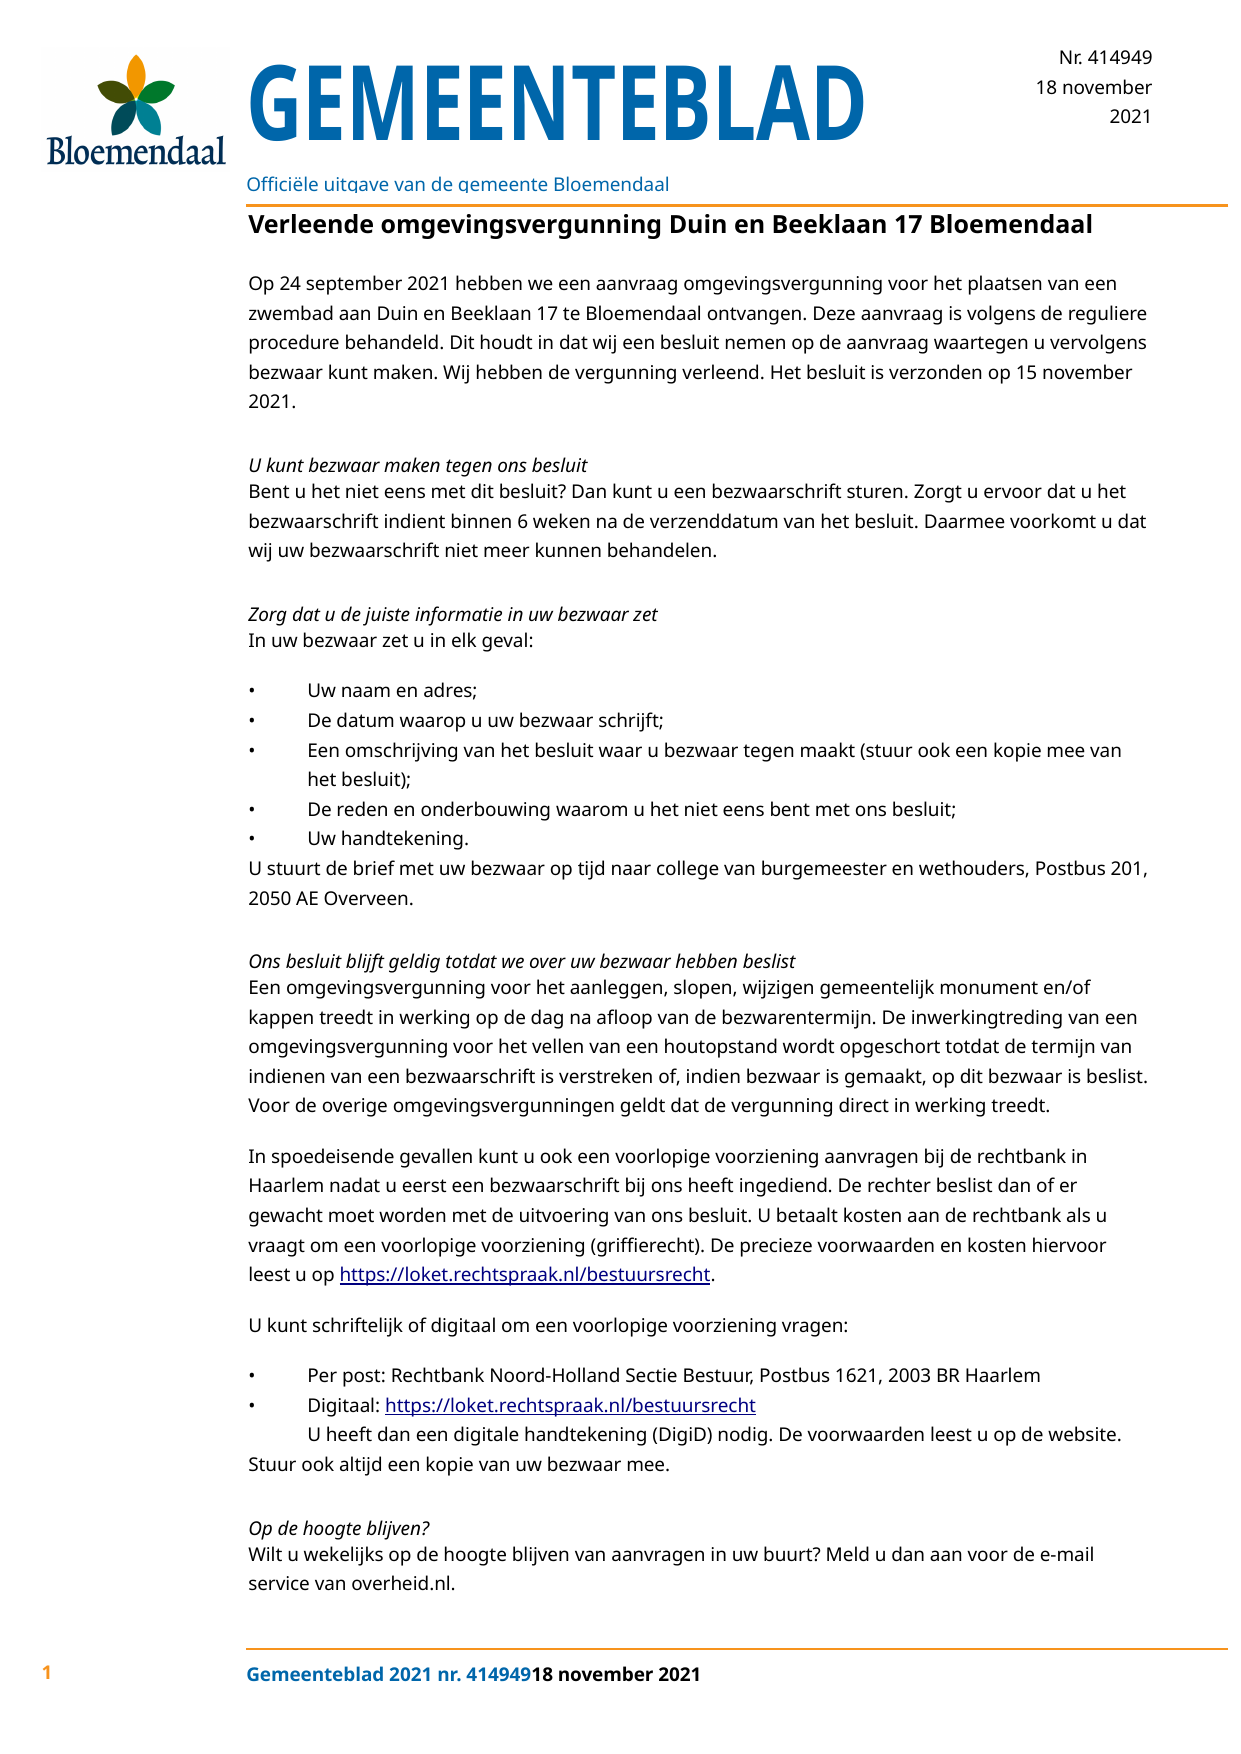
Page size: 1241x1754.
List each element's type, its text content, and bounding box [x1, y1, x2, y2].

text Op 24 september 2021 hebben we een aanvraag omgevingsvergunning voor het plaatsen van een zwembad aan Duin en Beeklaan 17 te Bloemendaal ontvangen. Deze aanvraag is volgens de reguliere procedure behandeld. Dit houdt in dat wij een besluit nemen op de aanvraag waartegen u vervolgens bezwaar kunt maken. Wij hebben de vergunning verleend. Het besluit is verzonden op 15 november 2021. [248, 270, 1152, 414]
list Digitaal: https://loket.rechtspraak.nl/bestuursrecht [248, 1392, 1152, 1418]
text Op de hoogte blijven? [248, 1515, 1152, 1541]
list Een omschrijving van het besluit waar u bezwaar tegen maakt (stuur ook een kopie mee van het besluit); [248, 737, 1152, 792]
text U kunt schriftelijk of digitaal om een voorlopige voorziening vragen: [248, 1312, 1152, 1338]
text Zorg dat u de juiste informatie in uw bezwaar zet [248, 601, 1152, 627]
list Per post: Rechtbank Noord-Holland Sectie Bestuur, Postbus 1621, 2003 BR Haarlem [248, 1362, 1152, 1388]
text In spoedeisende gevallen kunt u ook een voorlopige voorziening aanvragen bij de rechtbank in Haarlem nadat u eerst een bezwaarschrift bij ons heeft ingediend. De rechter beslist dan of er gewacht moet worden met de uitvoering van ons besluit. U betaalt kosten aan de rechtbank als u vraagt om een voorlopige voorziening (griffierecht). De precieze voorwaarden en kosten hiervoor leest u op https://loket.rechtspraak.nl/bestuursrecht. [248, 1143, 1152, 1287]
list Uw handtekening. [248, 826, 1152, 851]
list U heeft dan een digitale handtekening (DigiD) nodig. De voorwaarden leest u op de website. [248, 1421, 1152, 1447]
text Bent u het niet eens met dit besluit? Dan kunt u een bezwaarschrift sturen. Zorgt u ervoor dat u het bezwaarschrift indient binnen 6 weken na de verzenddatum van het besluit. Daarmee voorkomt u dat wij uw bezwaarschrift niet meer kunnen behandelen. [248, 478, 1152, 563]
list De reden en onderbouwing waarom u het niet eens bent met ons besluit; [248, 796, 1152, 822]
text U stuurt de brief met uw bezwaar op tijd naar college van burgemeester en wethouders, Postbus 201, 2050 AE Overveen. [248, 855, 1152, 910]
list De datum waarop u uw bezwaar schrijft; [248, 707, 1152, 733]
text Wilt u wekelijks op de hoogte blijven van aanvragen in uw buurt? Meld u dan aan voor de e-mail service van overheid.nl. [248, 1541, 1152, 1596]
picture [41, 47, 231, 172]
text Verleende omgevingsvergunning Duin en Beeklaan 17 Bloemendaal [248, 207, 1152, 241]
text U kunt bezwaar maken tegen ons besluit [248, 453, 1152, 478]
text In uw bezwaar zet u in elk geval: [248, 627, 1152, 653]
text Een omgevingsvergunning voor het aanleggen, slopen, wijzigen gemeentelijk monument en/of kappen treedt in werking op de dag na afloop van de bezwarentermijn. De inwerkingtreding van een omgevingsvergunning voor het vellen van een houtopstand wordt opgeschort totdat de termijn van indienen van een bezwaarschrift is verstreken of, indien bezwaar is gemaakt, op dit bezwaar is beslist. Voor de overige omgevingsvergunningen geldt dat de vergunning direct in werking treedt. [248, 974, 1152, 1118]
list Uw naam en adres; [248, 678, 1152, 703]
text Ons besluit blijft geldig totdat we over uw bezwaar hebben beslist [248, 949, 1152, 974]
text Stuur ook altijd een kopie van uw bezwaar mee. [248, 1451, 1152, 1477]
